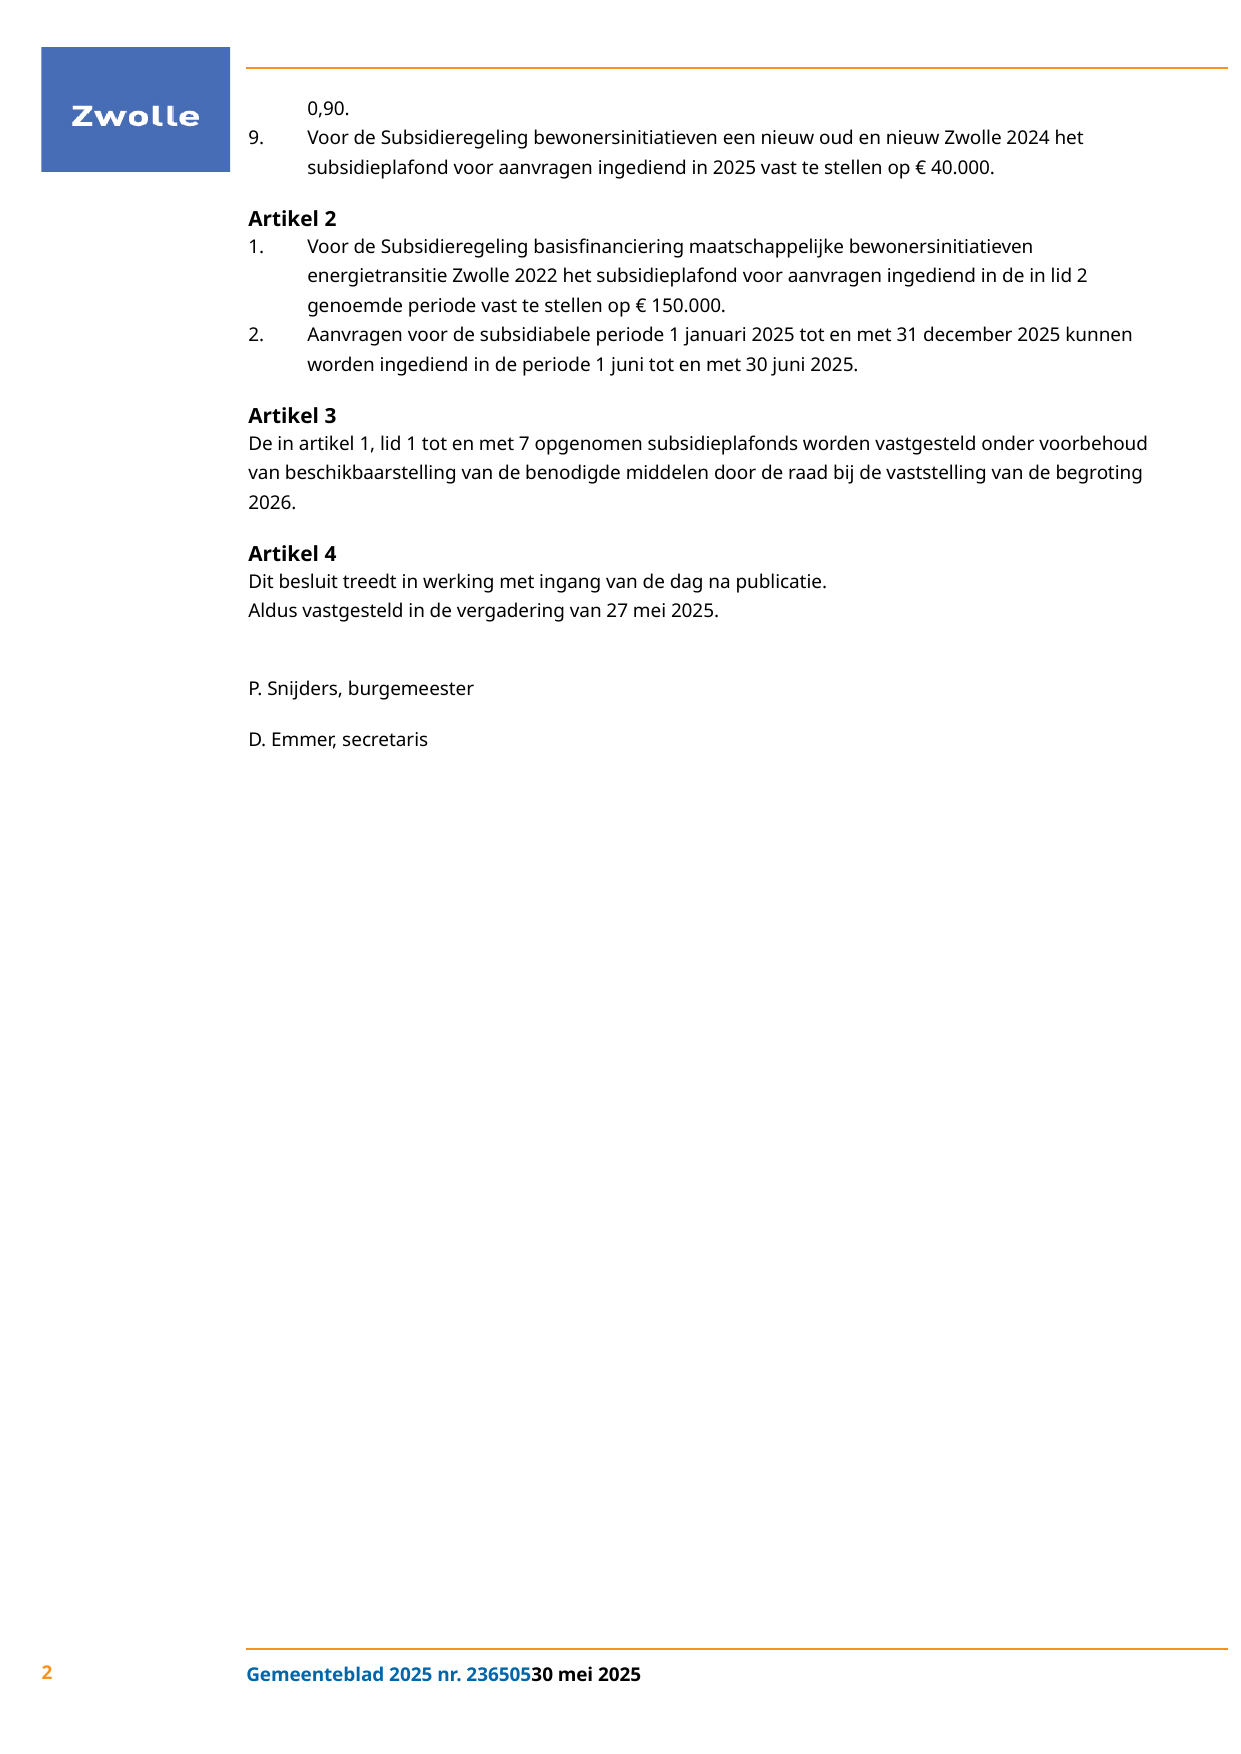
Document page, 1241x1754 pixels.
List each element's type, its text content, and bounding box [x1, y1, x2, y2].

list Aanvragen voor de subsidiabele periode 1 januari 2025 tot en met 31 december 2025 kunnen worden ingediend in de periode 1 juni tot en met 30 juni 2025. [248, 322, 1152, 377]
list 0,90. [248, 95, 1152, 121]
text D. Emmer, secretaris [248, 726, 1152, 752]
text Artikel 2 [248, 204, 1152, 233]
text P. Snijders, burgemeester [248, 675, 1152, 701]
text Dit besluit treedt in werking met ingang van de dag na publicatie. [248, 568, 1152, 594]
text De in artikel 1, lid 1 tot en met 7 opgenomen subsidieplafonds worden vastgesteld onder voorbehoud van beschikbaarstelling van de benodigde middelen door de raad bij de vaststelling van de begroting 2026. [248, 430, 1152, 515]
picture [41, 47, 231, 172]
text Artikel 4 [248, 539, 1152, 568]
list Voor de Subsidieregeling bewonersinitiatieven een nieuw oud en nieuw Zwolle 2024 het subsidieplafond voor aanvragen ingediend in 2025 vast te stellen op € 40.000. [248, 124, 1152, 180]
text Artikel 3 [248, 402, 1152, 430]
list Voor de Subsidieregeling basisfinanciering maatschappelijke bewonersinitiatieven energietransitie Zwolle 2022 het subsidieplafond voor aanvragen ingediend in de in lid 2 genoemde periode vast te stellen op € 150.000. [248, 233, 1152, 318]
text Aldus vastgesteld in de vergadering van 27 mei 2025. [248, 598, 1152, 623]
